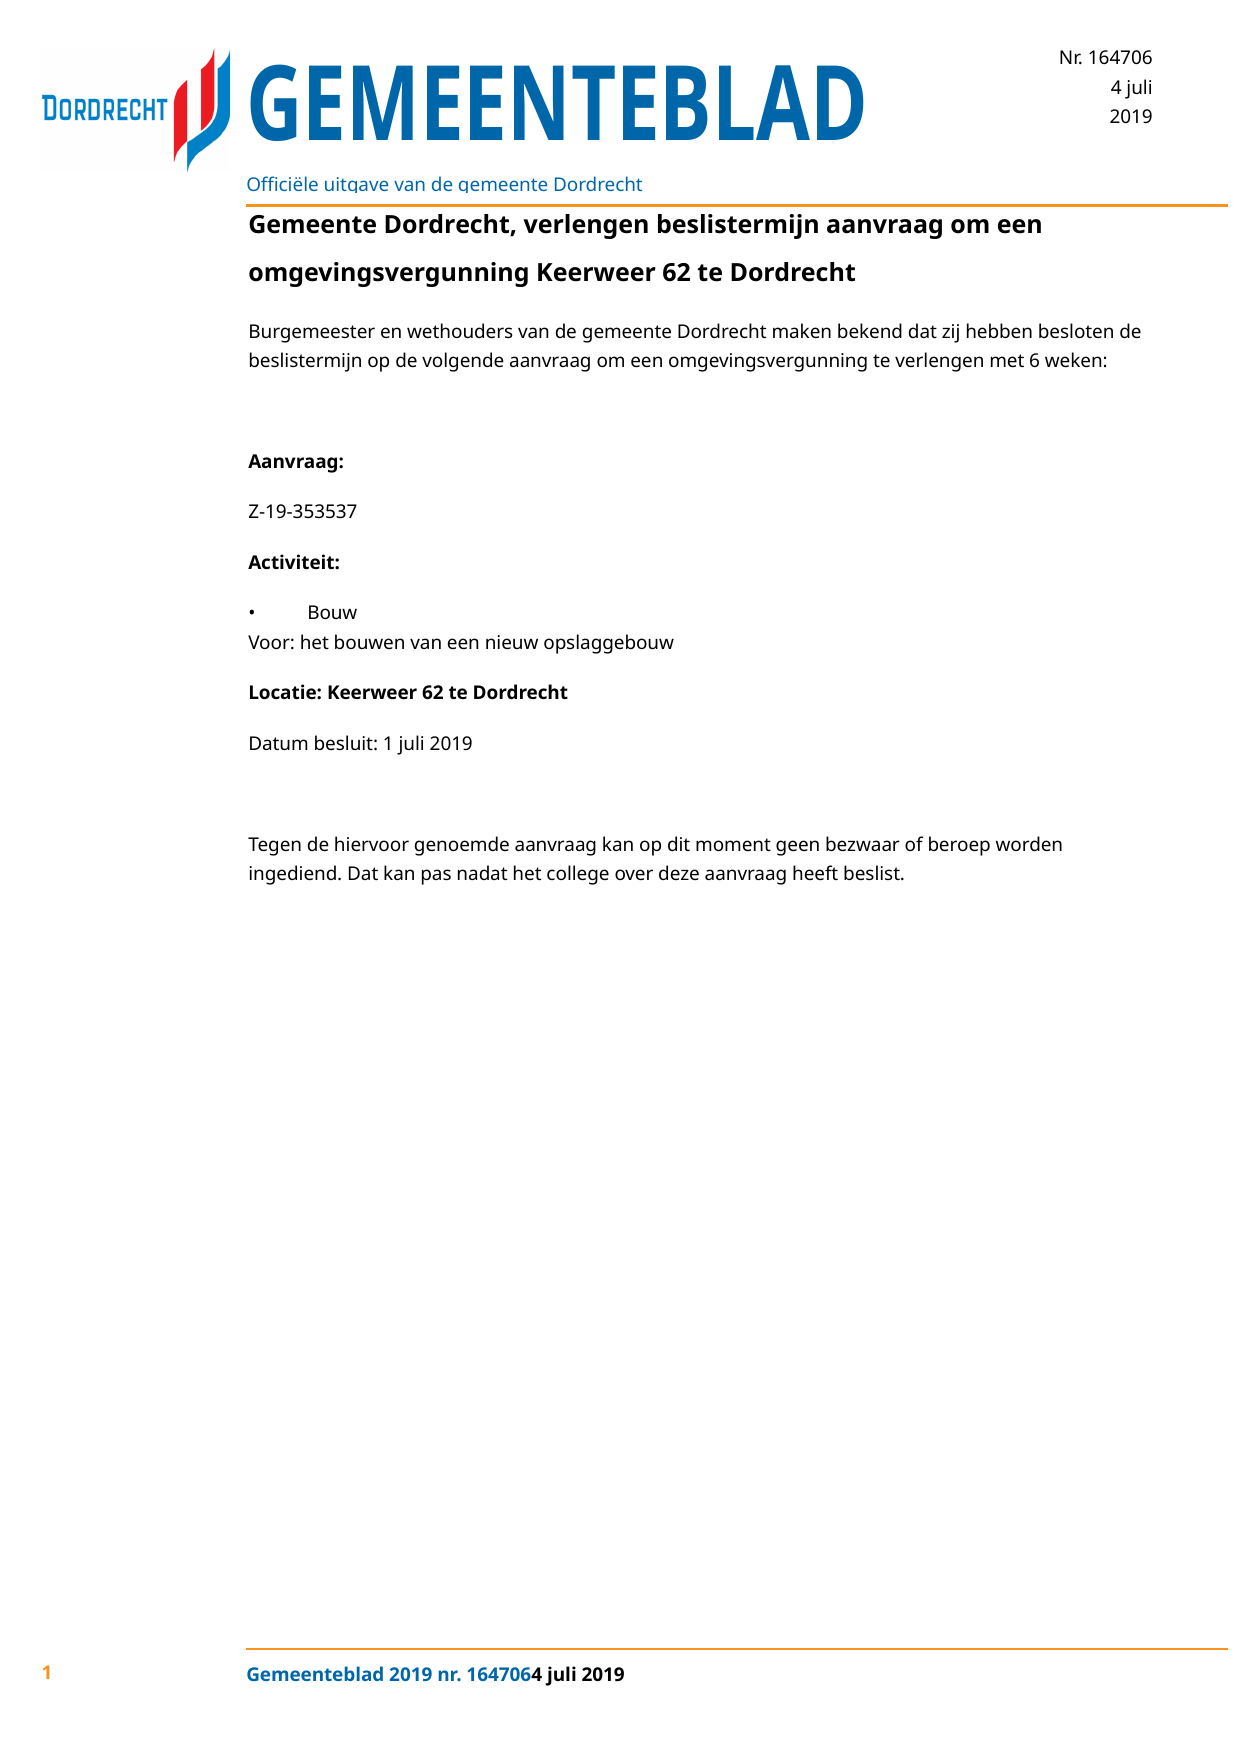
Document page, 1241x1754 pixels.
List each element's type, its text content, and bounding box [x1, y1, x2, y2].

text Datum besluit: 1 juli 2019 [248, 730, 1152, 756]
picture [41, 47, 231, 172]
text Z-19-353537 [248, 499, 1152, 524]
text Voor: het bouwen van een nieuw opslaggebouw [248, 629, 1152, 655]
text Aanvraag: [248, 448, 1152, 474]
text Activiteit: [248, 549, 1152, 575]
text Tegen de hiervoor genoemde aanvraag kan op dit moment geen bezwaar of beroep worden ingediend. Dat kan pas nadat het college over deze aanvraag heeft beslist. [248, 831, 1152, 886]
text Burgemeester en wethouders van de gemeente Dordrecht maken bekend dat zij hebben besloten de beslistermijn op de volgende aanvraag om een omgevingsvergunning te verlengen met 6 weken: [248, 318, 1152, 373]
list Bouw [248, 599, 1152, 625]
text Gemeente Dordrecht, verlengen beslistermijn aanvraag om een omgevingsvergunning Keerweer 62 te Dordrecht [248, 207, 1152, 288]
text Locatie: Keerweer 62 te Dordrecht [248, 679, 1152, 705]
